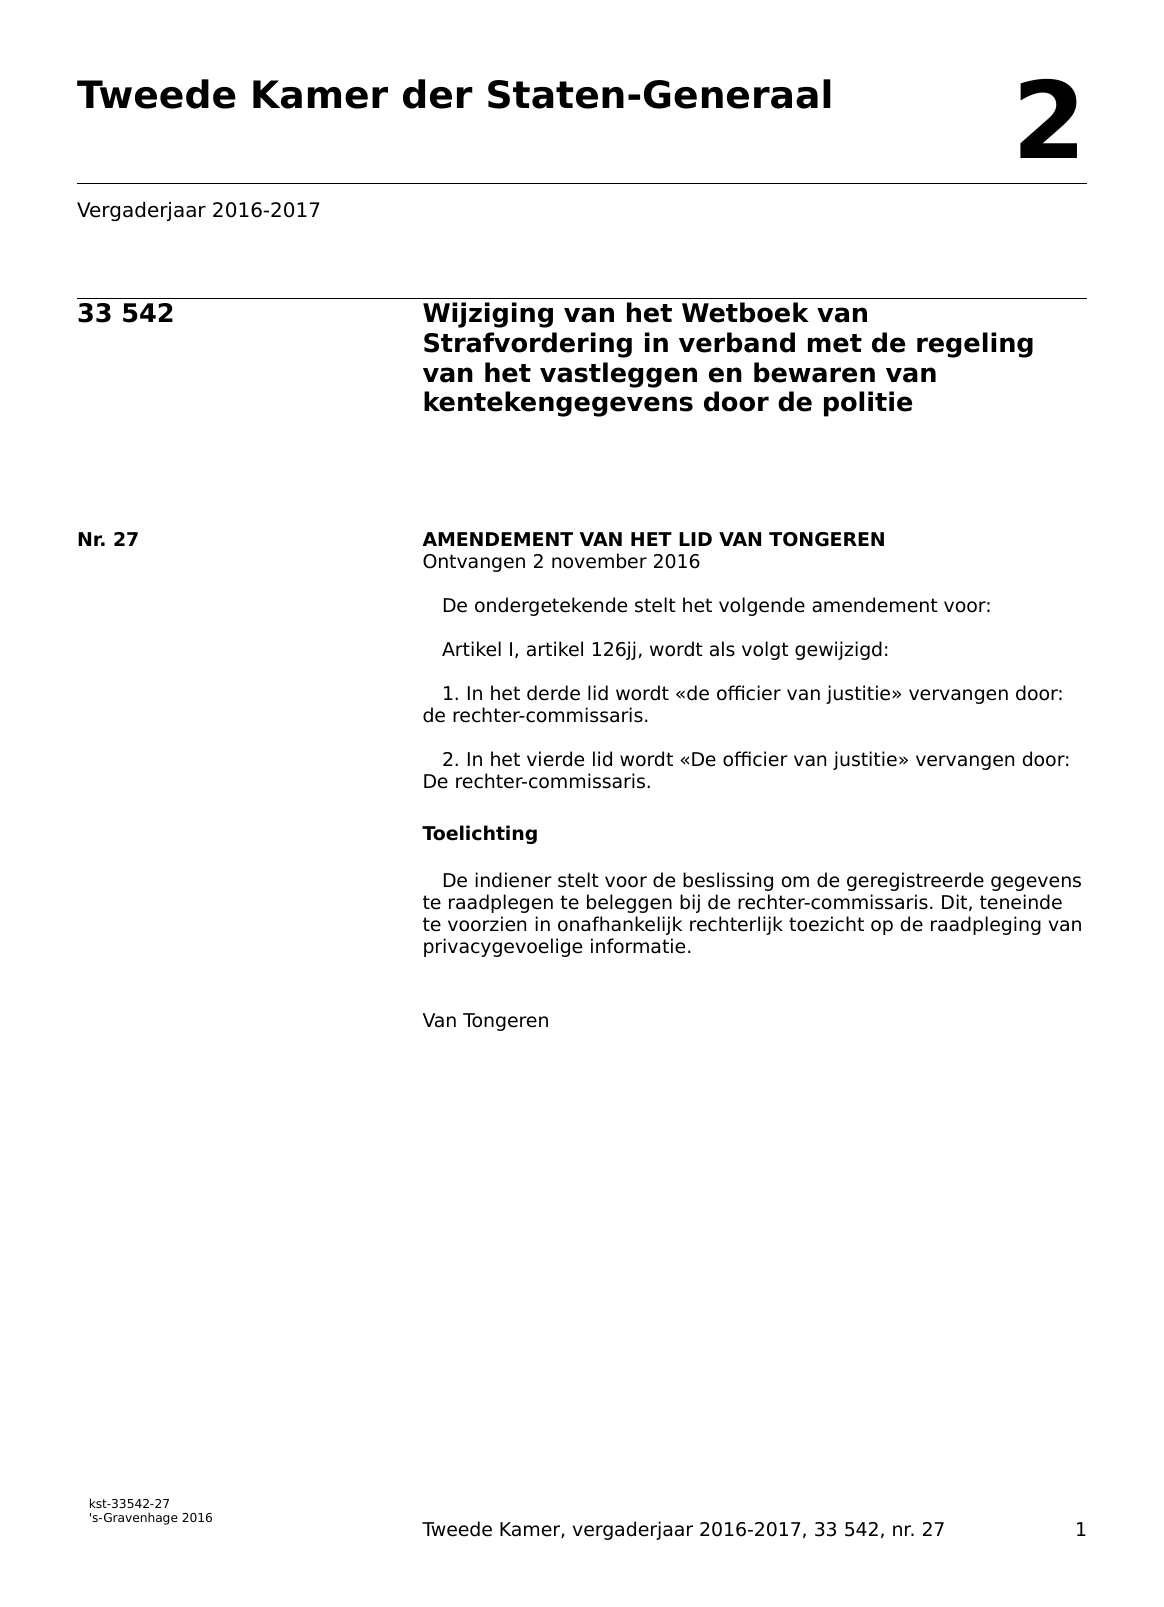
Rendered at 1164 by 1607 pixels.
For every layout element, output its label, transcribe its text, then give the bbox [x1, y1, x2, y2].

text 's-Gravenhage 2016 [88, 1511, 323, 1525]
subtitle Nr. 27 AMENDEMENT VAN HET LID VAN TONGEREN [77, 529, 1087, 551]
text Van Tongeren [422, 988, 1087, 1032]
table_header Tweede Kamer der Staten-Generaal [77, 59, 886, 183]
table_cell Vergaderjaar 2016-2017 [77, 184, 1087, 298]
text 1. In het derde lid wordt «de officier van justitie» vervangen door: de rechter-commissaris. [422, 683, 1087, 727]
table_header 2 [886, 59, 1087, 183]
subtitle Toelichting [422, 823, 1087, 845]
subtitle 33 542 Wijziging van het Wetboek van Strafvordering in verband met de regeling van het vastleggen en bewaren van kentekengegevens door de politie [77, 299, 1087, 418]
text kst-33542-27 [88, 1497, 323, 1511]
text 2. In het vierde lid wordt «De officier van justitie» vervangen door: De rechter-commissaris. [422, 749, 1087, 793]
text Ontvangen 2 november 2016 [422, 551, 1087, 573]
text Artikel I, artikel 126jj, wordt als volgt gewijzigd: [422, 639, 1087, 661]
text De indiener stelt voor de beslissing om de geregistreerde gegevens te raadplegen te beleggen bij de rechter-commissaris. Dit, teneinde te voorzien in onafhankelijk rechterlijk toezicht op de raadpleging van privacygevoelige informatie. [422, 870, 1087, 958]
text De ondergetekende stelt het volgende amendement voor: [422, 595, 1087, 617]
